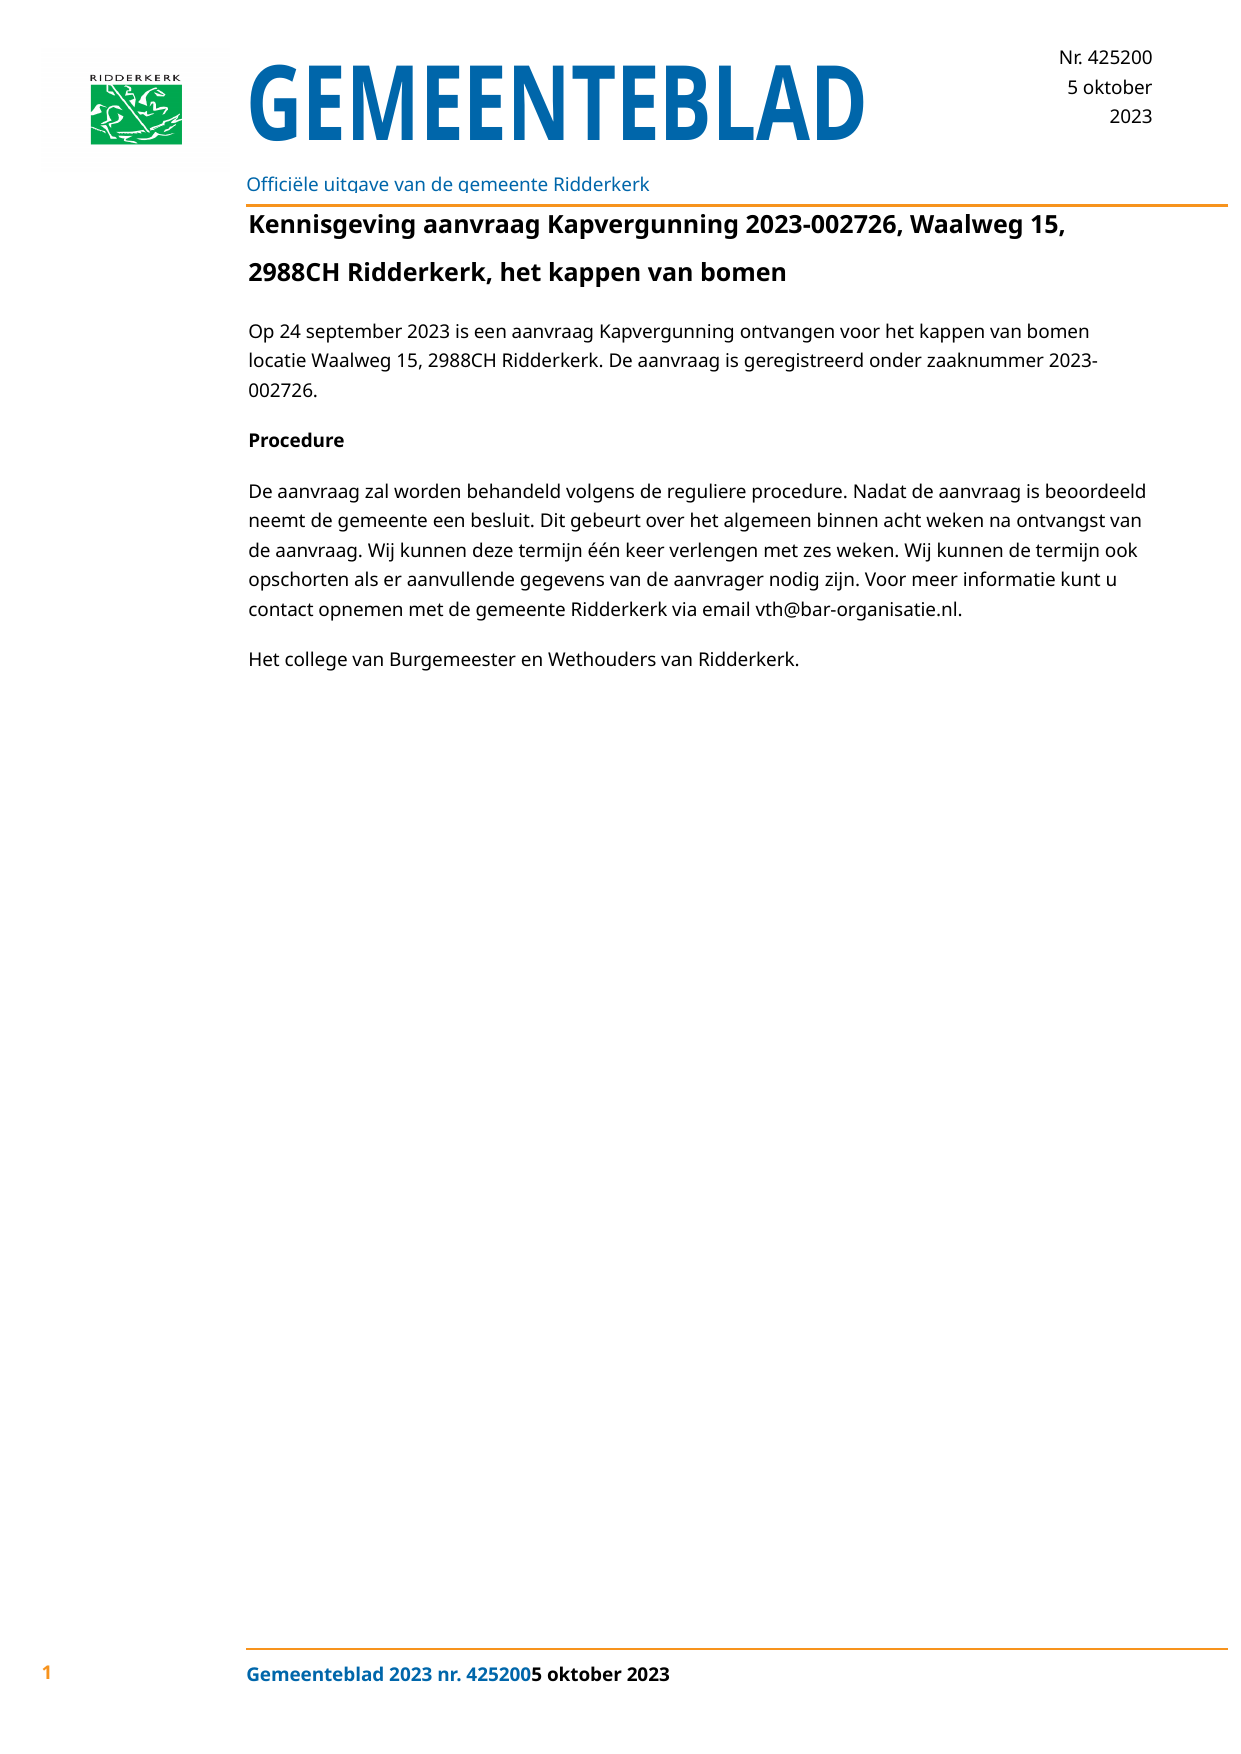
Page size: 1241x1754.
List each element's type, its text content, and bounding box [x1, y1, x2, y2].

text Procedure [248, 427, 1152, 453]
text Op 24 september 2023 is een aanvraag Kapvergunning ontvangen voor het kappen van bomen locatie Waalweg 15, 2988CH Ridderkerk. De aanvraag is geregistreerd onder zaaknummer 2023-002726. [248, 318, 1152, 403]
text Kennisgeving aanvraag Kapvergunning 2023-002726, Waalweg 15, 2988CH Ridderkerk, het kappen van bomen [248, 207, 1152, 288]
picture [41, 47, 231, 172]
text Het college van Burgemeester en Wethouders van Ridderkerk. [248, 647, 1152, 672]
text De aanvraag zal worden behandeld volgens de reguliere procedure. Nadat de aanvraag is beoordeeld neemt de gemeente een besluit. Dit gebeurt over het algemeen binnen acht weken na ontvangst van de aanvraag. Wij kunnen deze termijn één keer verlengen met zes weken. Wij kunnen de termijn ook opschorten als er aanvullende gegevens van de aanvrager nodig zijn. Voor meer informatie kunt u contact opnemen met de gemeente Ridderkerk via email vth@bar-organisatie.nl. [248, 478, 1152, 622]
